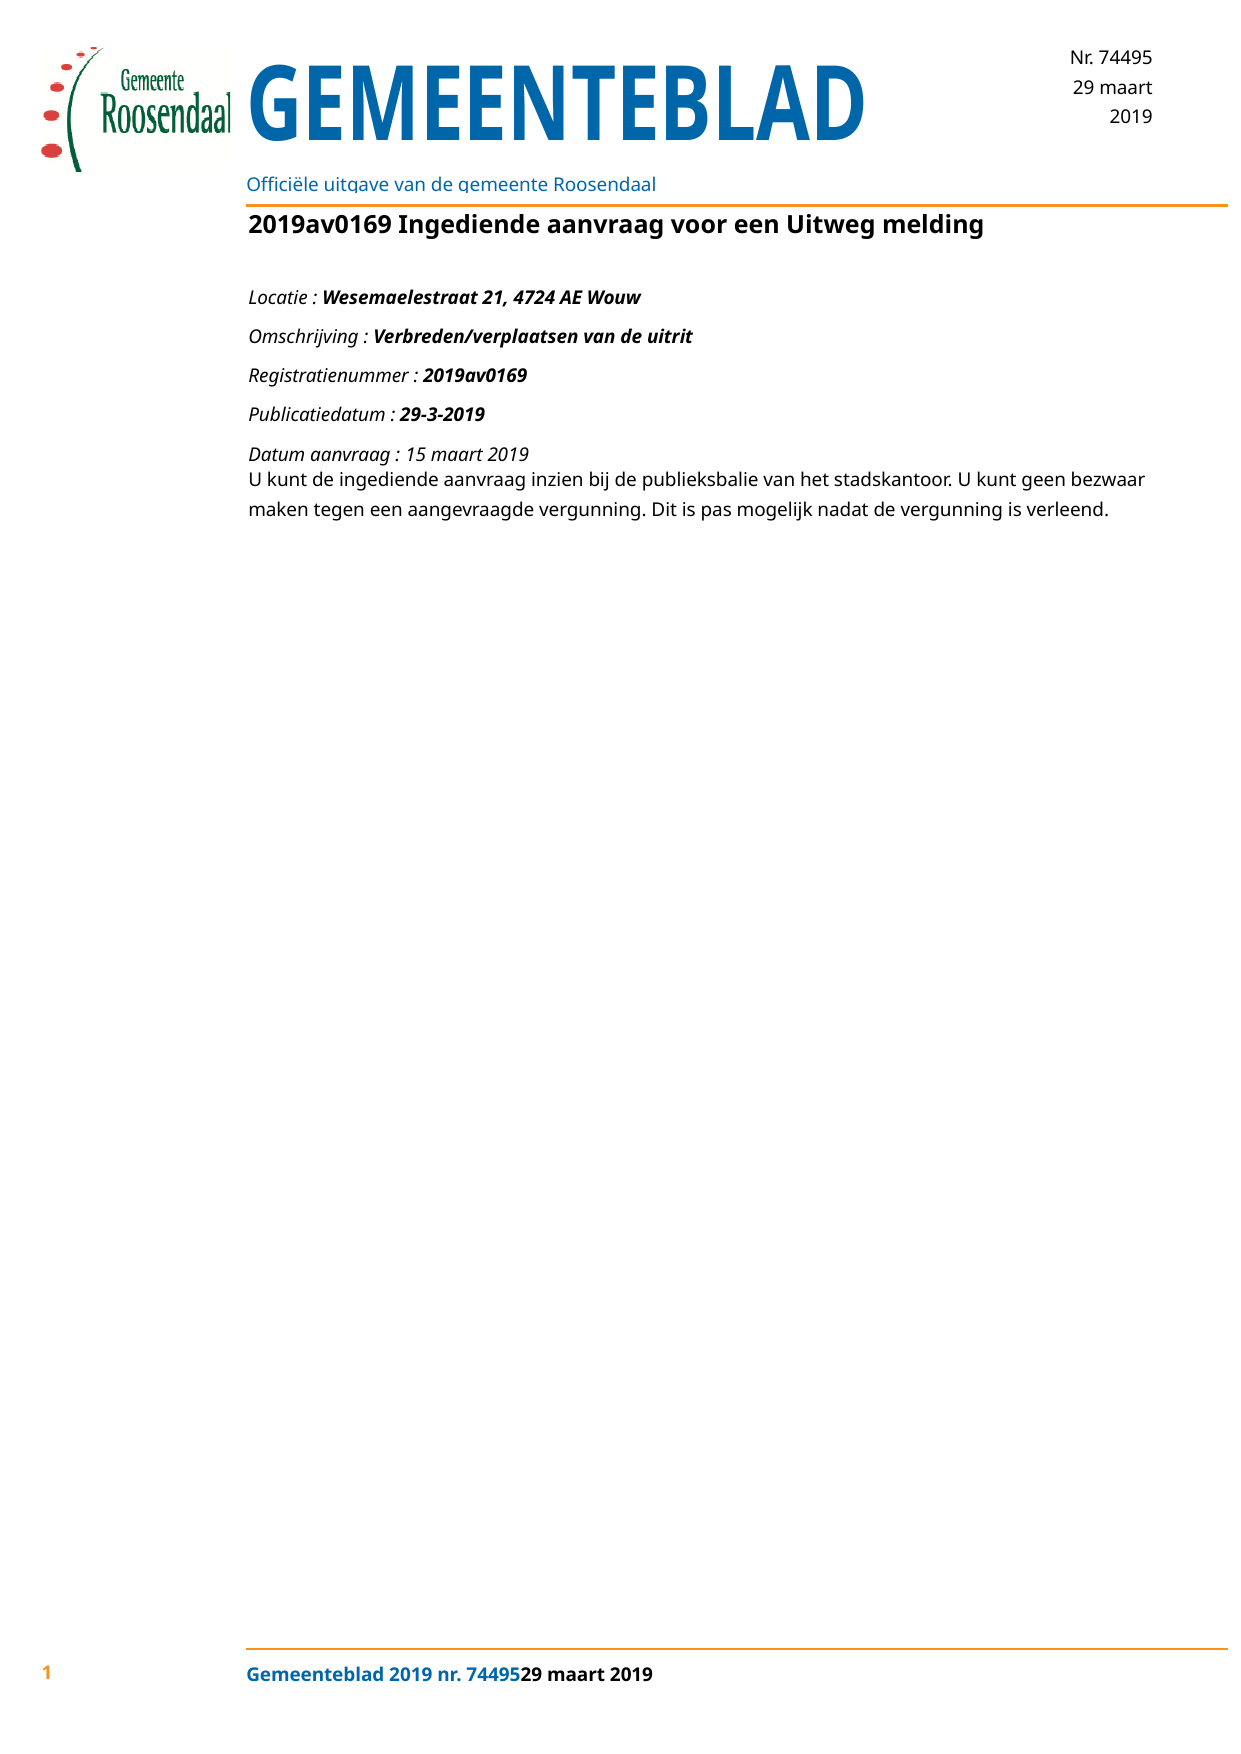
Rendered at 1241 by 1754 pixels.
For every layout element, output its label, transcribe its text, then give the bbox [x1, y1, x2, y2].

text Locatie : Wesemaelestraat 21, 4724 AE Wouw [248, 284, 1152, 309]
text 2019av0169 Ingediende aanvraag voor een Uitweg melding [248, 207, 1152, 241]
text Datum aanvraag : 15 maart 2019 [248, 441, 1152, 467]
text Publicatiedatum : 29-3-2019 [248, 402, 1152, 427]
text Omschrijving : Verbreden/verplaatsen van de uitrit [248, 323, 1152, 349]
picture [41, 47, 231, 172]
text U kunt de ingediende aanvraag inzien bij de publieksbalie van het stadskantoor. U kunt geen bezwaar maken tegen een aangevraagde vergunning. Dit is pas mogelijk nadat de vergunning is verleend. [248, 467, 1152, 522]
text Registratienummer : 2019av0169 [248, 362, 1152, 388]
